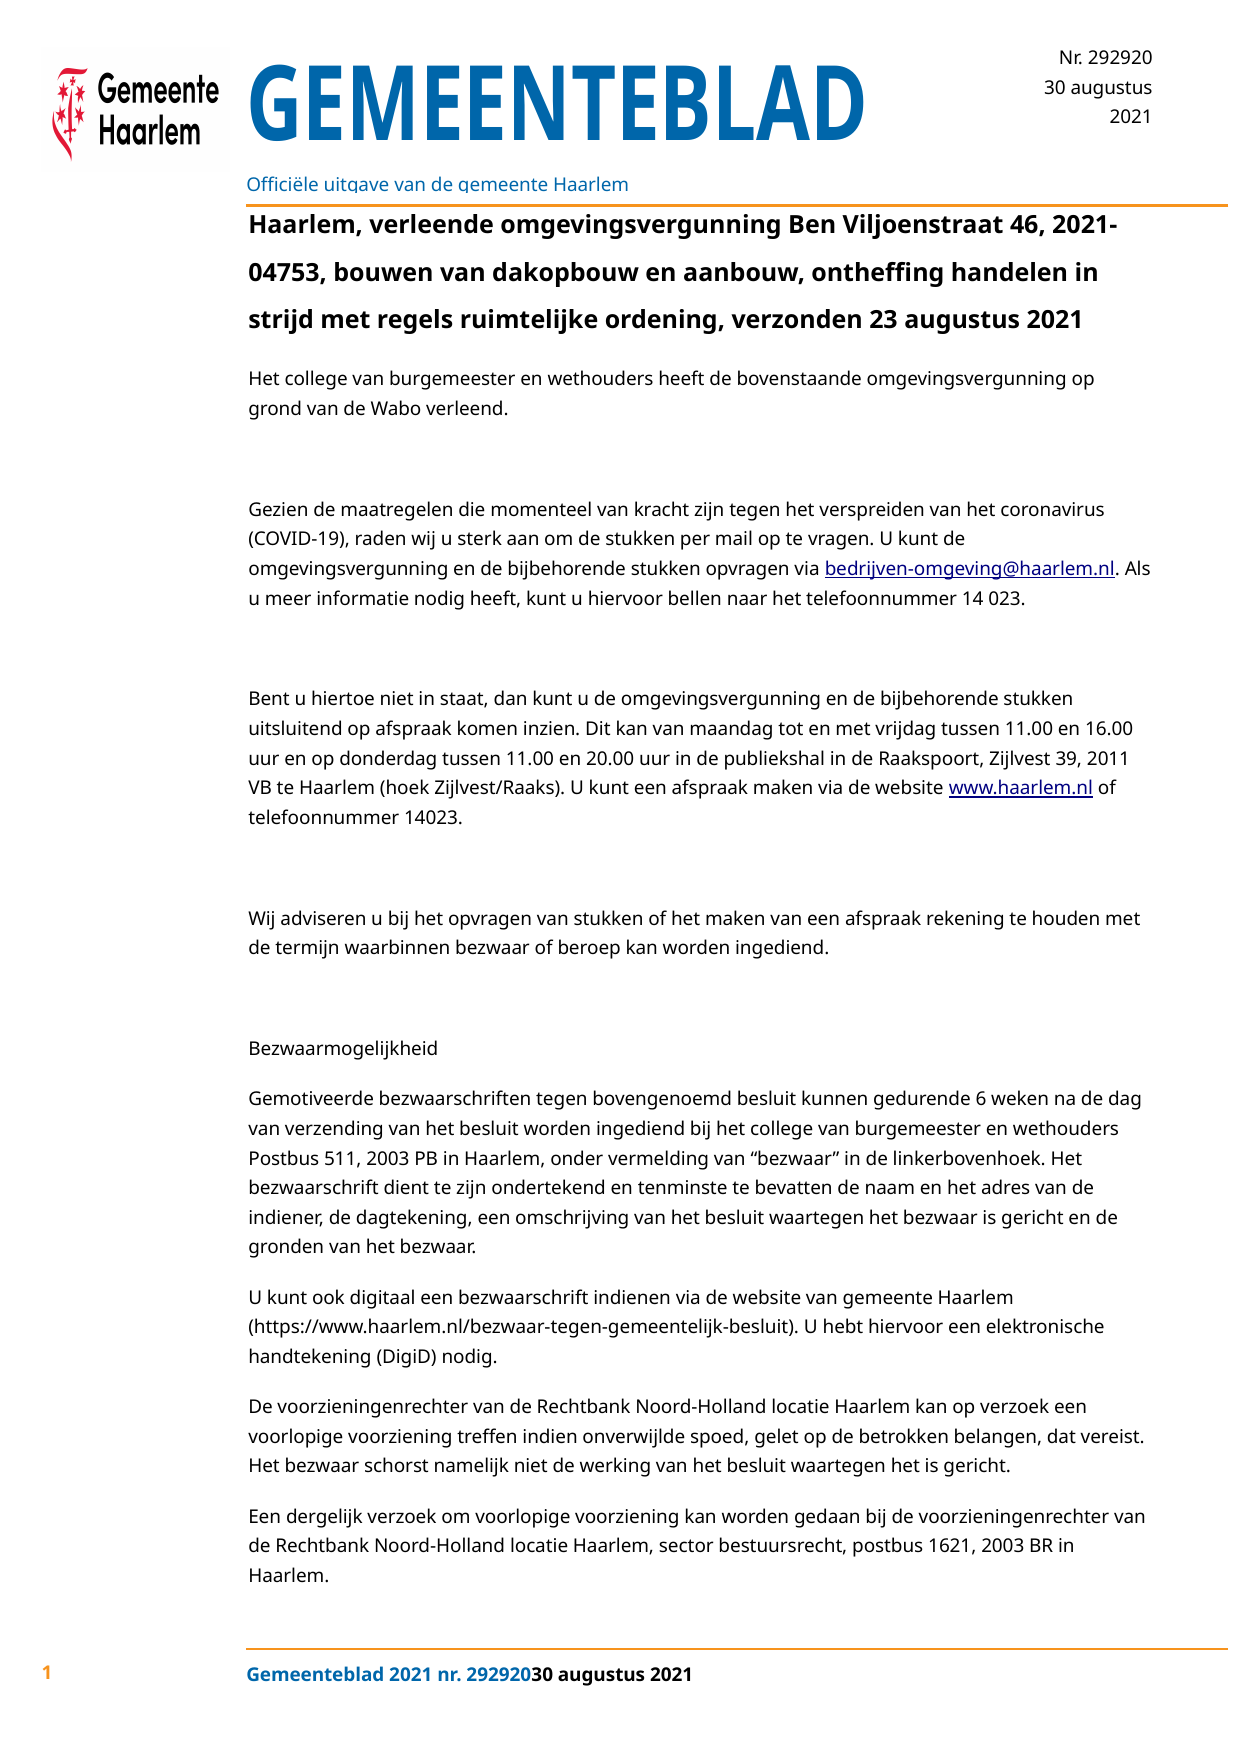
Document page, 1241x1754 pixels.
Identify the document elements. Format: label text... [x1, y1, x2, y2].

text Gemotiveerde bezwaarschriften tegen bovengenoemd besluit kunnen gedurende 6 weken na de dag van verzending van het besluit worden ingediend bij het college van burgemeester en wethouders Postbus 511, 2003 PB in Haarlem, onder vermelding van “bezwaar” in de linkerbovenhoek. Het bezwaarschrift dient te zijn ondertekend en tenminste te bevatten de naam en het adres van de indiener, de dagtekening, een omschrijving van het besluit waartegen het bezwaar is gericht en de gronden van het bezwaar. [248, 1086, 1152, 1259]
text Bent u hiertoe niet in staat, dan kunt u de omgevingsvergunning en de bijbehorende stukken uitsluitend op afspraak komen inzien. Dit kan van maandag tot en met vrijdag tussen 11.00 en 16.00 uur en op donderdag tussen 11.00 en 20.00 uur in de publiekshal in de Raakspoort, Zijlvest 39, 2011 VB te Haarlem (hoek Zijlvest/Raaks). U kunt een afspraak maken via de website www.haarlem.nl of telefoonnummer 14023. [248, 686, 1152, 829]
text Een dergelijk verzoek om voorlopige voorziening kan worden gedaan bij de voorzieningenrechter van de Rechtbank Noord-Holland locatie Haarlem, sector bestuursrecht, postbus 1621, 2003 BR in Haarlem. [248, 1503, 1152, 1588]
text Haarlem, verleende omgevingsvergunning Ben Viljoenstraat 46, 2021-04753, bouwen van dakopbouw en aanbouw, ontheffing handelen in strijd met regels ruimtelijke ordening, verzonden 23 augustus 2021 [248, 207, 1152, 336]
text Bezwaarmogelijkheid [248, 1035, 1152, 1061]
text Gezien de maatregelen die momenteel van kracht zijn tegen het verspreiden van het coronavirus (COVID-19), raden wij u sterk aan om de stukken per mail op te vragen. U kunt de omgevingsvergunning en de bijbehorende stukken opvragen via bedrijven-omgeving@haarlem.nl. Als u meer informatie nodig heeft, kunt u hiervoor bellen naar het telefoonnummer 14 023. [248, 496, 1152, 610]
picture [41, 47, 231, 172]
text De voorzieningenrechter van de Rechtbank Noord-Holland locatie Haarlem kan op verzoek een voorlopige voorziening treffen indien onverwijlde spoed, gelet op de betrokken belangen, dat vereist. Het bezwaar schorst namelijk niet de werking van het besluit waartegen het is gericht. [248, 1393, 1152, 1478]
text Het college van burgemeester en wethouders heeft de bovenstaande omgevingsvergunning op grond van de Wabo verleend. [248, 366, 1152, 421]
text U kunt ook digitaal een bezwaarschrift indienen via de website van gemeente Haarlem (https://www.haarlem.nl/bezwaar-tegen-gemeentelijk-besluit). U hebt hiervoor een elektronische handtekening (DigiD) nodig. [248, 1284, 1152, 1369]
text Wij adviseren u bij het opvragen van stukken of het maken van een afspraak rekening te houden met de termijn waarbinnen bezwaar of beroep kan worden ingediend. [248, 905, 1152, 960]
